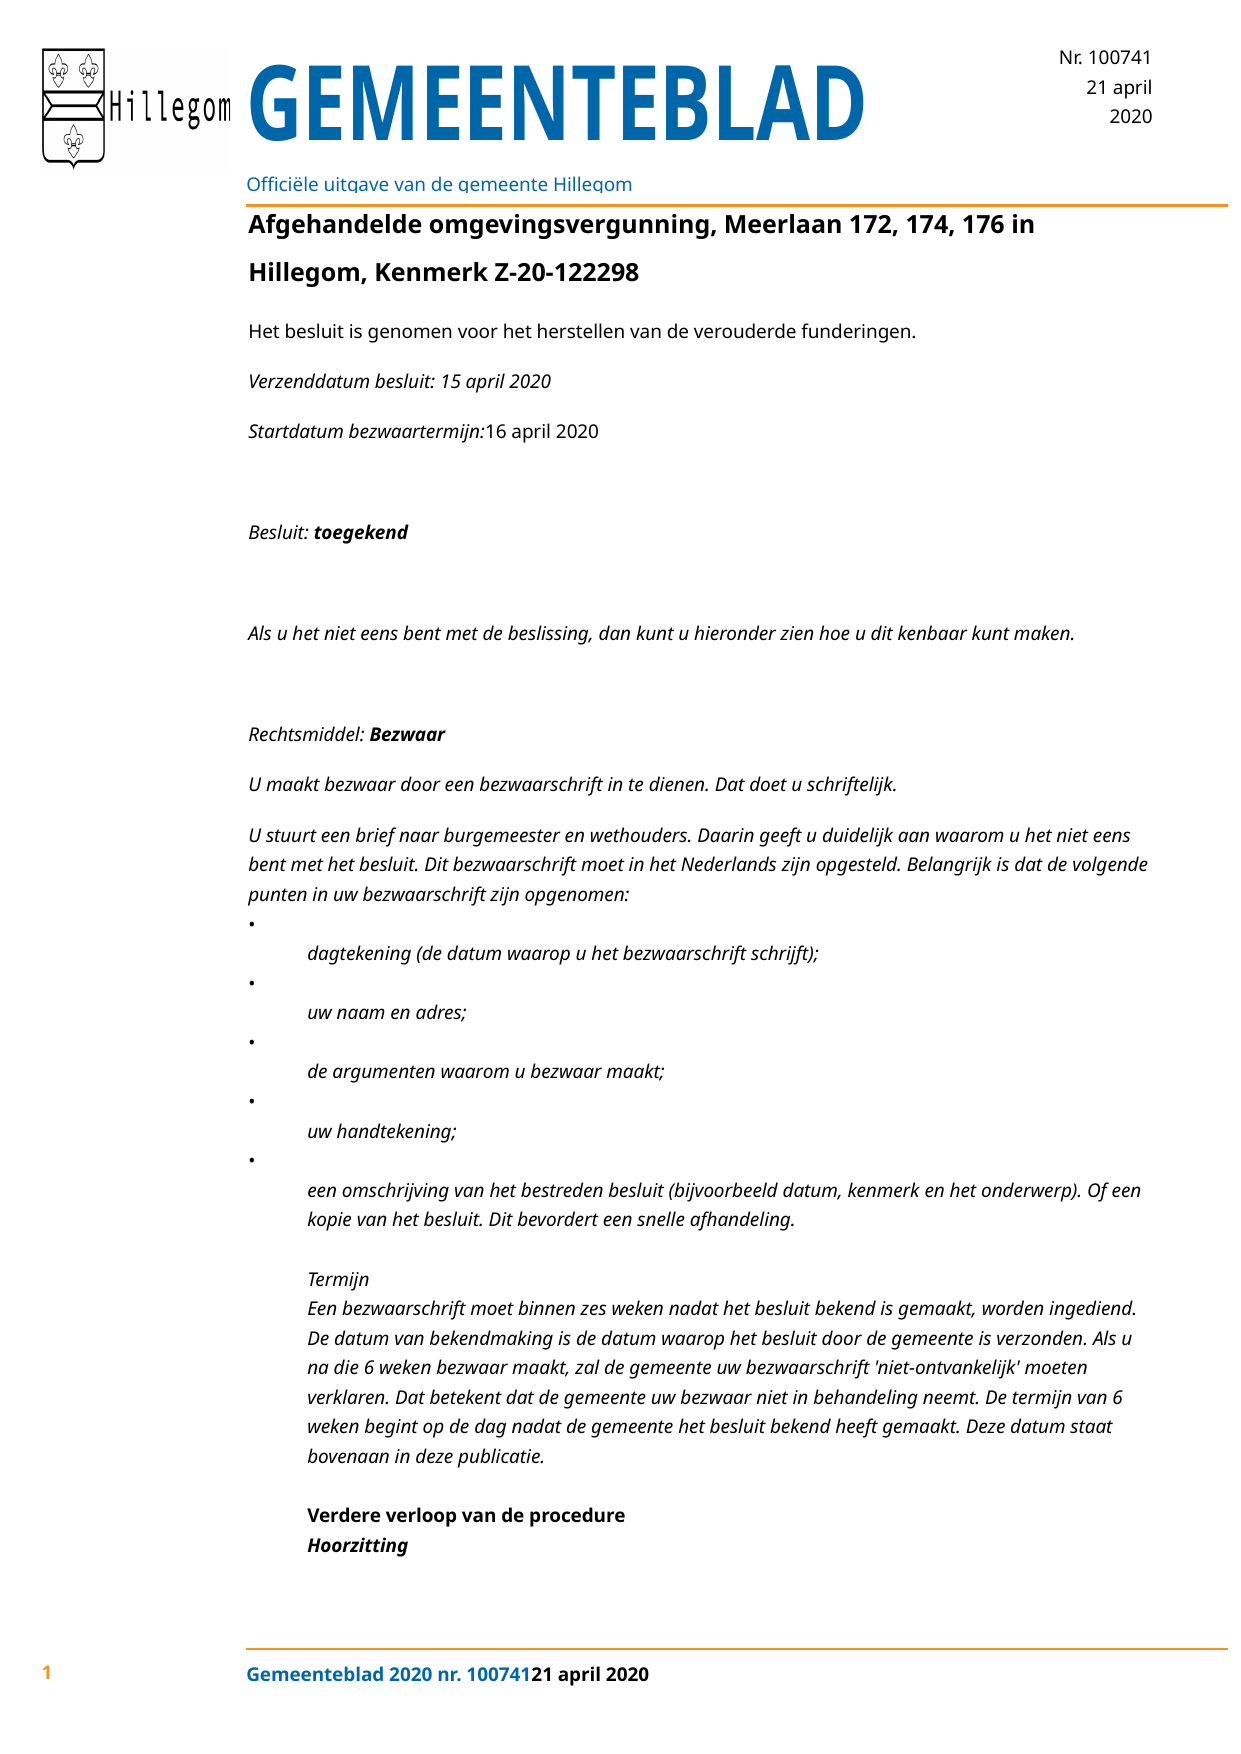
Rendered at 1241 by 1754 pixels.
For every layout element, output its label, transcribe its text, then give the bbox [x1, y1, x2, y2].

list Een bezwaarschrift moet binnen zes weken nadat het besluit bekend is gemaakt, worden ingediend. De datum van bekendmaking is de datum waarop het besluit door de gemeente is verzonden. Als u na die 6 weken bezwaar maakt, zal de gemeente uw bezwaarschrift 'niet-ontvankelijk' moeten verklaren. Dat betekent dat de gemeente uw bezwaar niet in behandeling neemt. De termijn van 6 weken begint op de dag nadat de gemeente het besluit bekend heeft gemaakt. Deze datum staat bovenaan in deze publicatie. [248, 1295, 1152, 1469]
text Startdatum bezwaartermijn:16 april 2020 [248, 419, 1152, 444]
text Als u het niet eens bent met de beslissing, dan kunt u hieronder zien hoe u dit kenbaar kunt maken. [248, 620, 1152, 646]
list Hoorzitting [248, 1532, 1152, 1558]
text Verzenddatum besluit: 15 april 2020 [248, 368, 1152, 394]
text U maakt bezwaar door een bezwaarschrift in te dienen. Dat doet u schriftelijk. [248, 772, 1152, 797]
list een omschrijving van het bestreden besluit (bijvoorbeeld datum, kenmerk en het onderwerp). Of een kopie van het besluit. Dit bevordert een snelle afhandeling. [248, 1177, 1152, 1232]
picture [41, 47, 231, 172]
text Besluit: toegekend [248, 519, 1152, 545]
list Verdere verloop van de procedure [248, 1502, 1152, 1528]
text Rechtsmiddel: Bezwaar [248, 721, 1152, 747]
list uw handtekening; [248, 1118, 1152, 1144]
list uw naam en adres; [248, 999, 1152, 1025]
list Termijn [248, 1266, 1152, 1292]
list dagtekening (de datum waarop u het bezwaarschrift schrijft); [248, 940, 1152, 966]
text U stuurt een brief naar burgemeester en wethouders. Daarin geeft u duidelijk aan waarom u het niet eens bent met het besluit. Dit bezwaarschrift moet in het Nederlands zijn opgesteld. Belangrijk is dat de volgende punten in uw bezwaarschrift zijn opgenomen: [248, 822, 1152, 907]
list de argumenten waarom u bezwaar maakt; [248, 1059, 1152, 1084]
text Afgehandelde omgevingsvergunning, Meerlaan 172, 174, 176 in Hillegom, Kenmerk Z-20-122298 [248, 207, 1152, 288]
text Het besluit is genomen voor het herstellen van de verouderde funderingen. [248, 318, 1152, 344]
